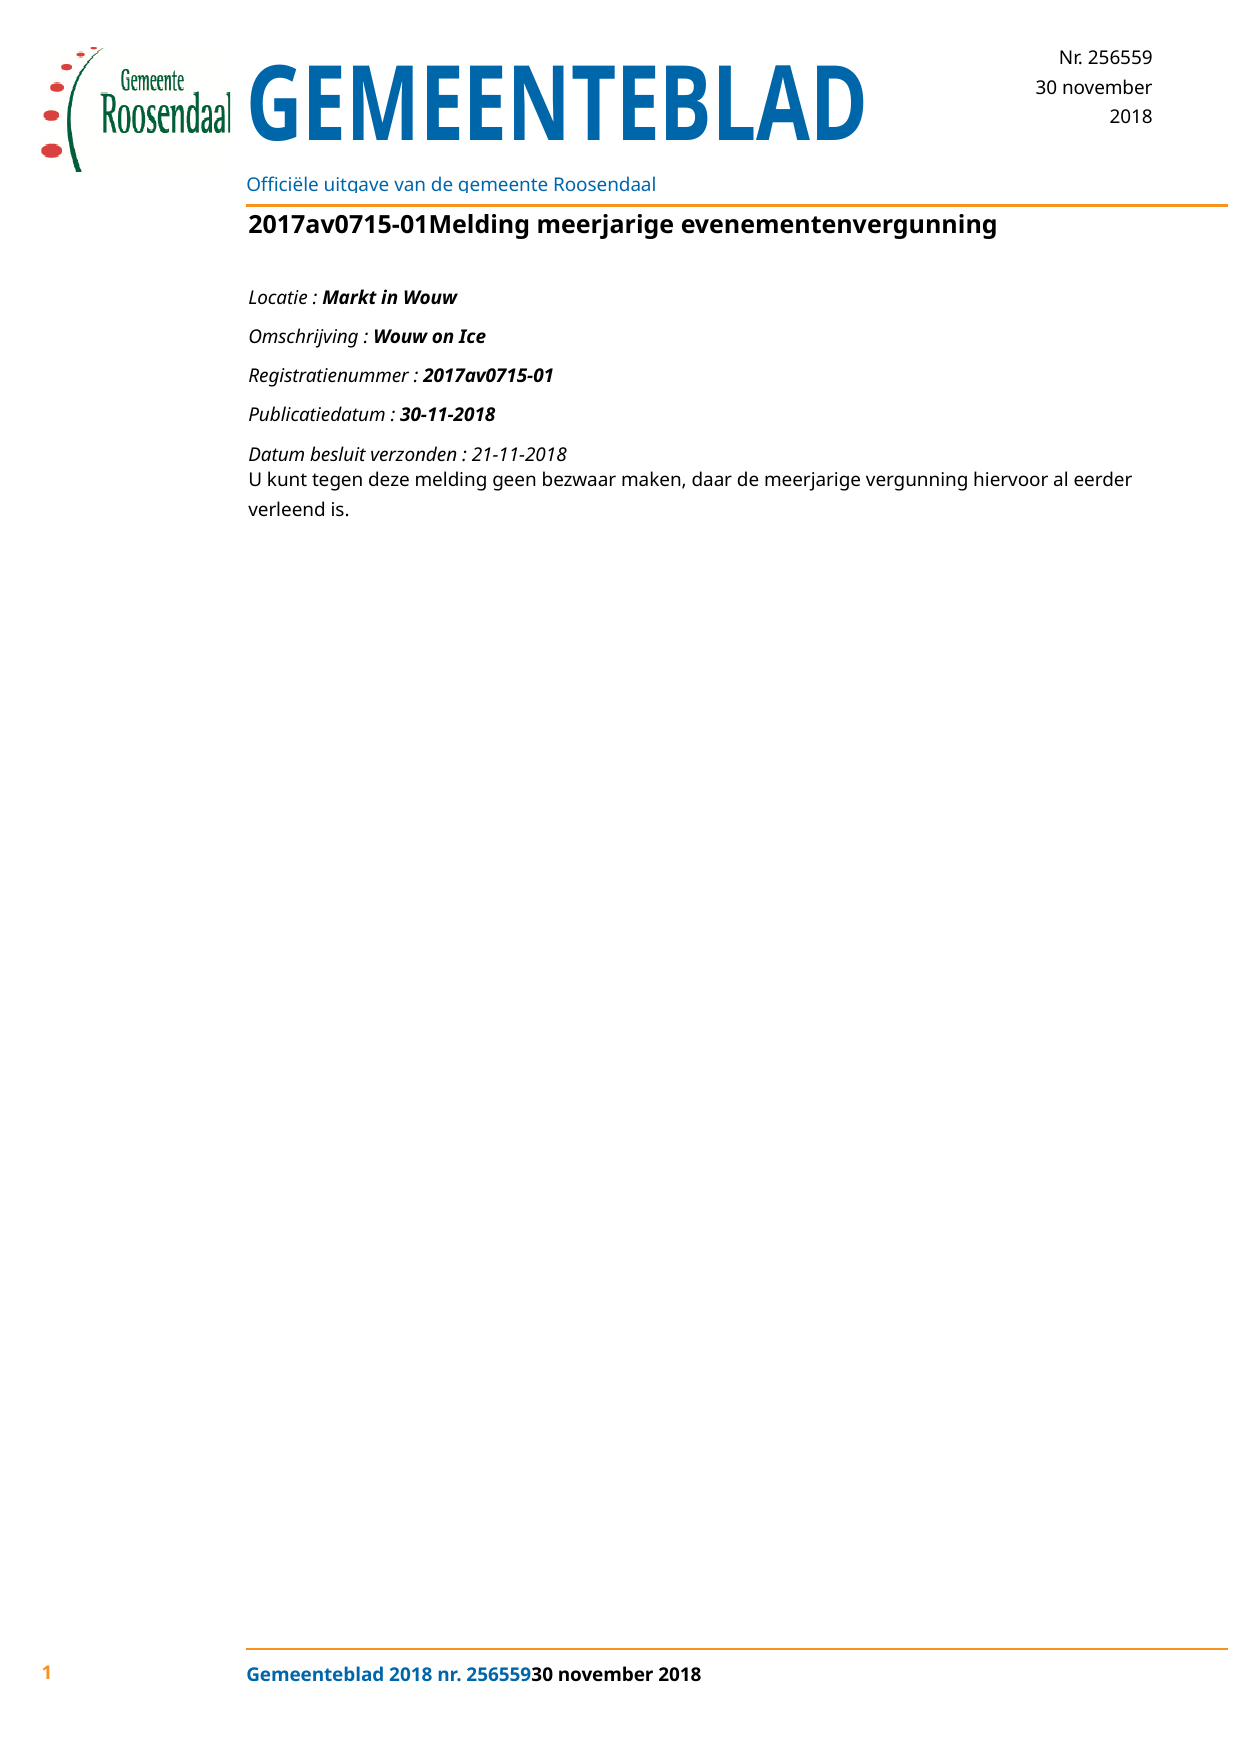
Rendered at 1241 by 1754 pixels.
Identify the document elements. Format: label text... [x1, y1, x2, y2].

picture [41, 47, 231, 172]
text Publicatiedatum : 30-11-2018 [248, 402, 1152, 427]
text 2017av0715-01Melding meerjarige evenementenvergunning [248, 207, 1152, 241]
text Datum besluit verzonden : 21-11-2018 [248, 441, 1152, 467]
text U kunt tegen deze melding geen bezwaar maken, daar de meerjarige vergunning hiervoor al eerder verleend is. [248, 467, 1152, 522]
text Registratienummer : 2017av0715-01 [248, 362, 1152, 388]
text Omschrijving : Wouw on Ice [248, 323, 1152, 349]
text Locatie : Markt in Wouw [248, 284, 1152, 309]
